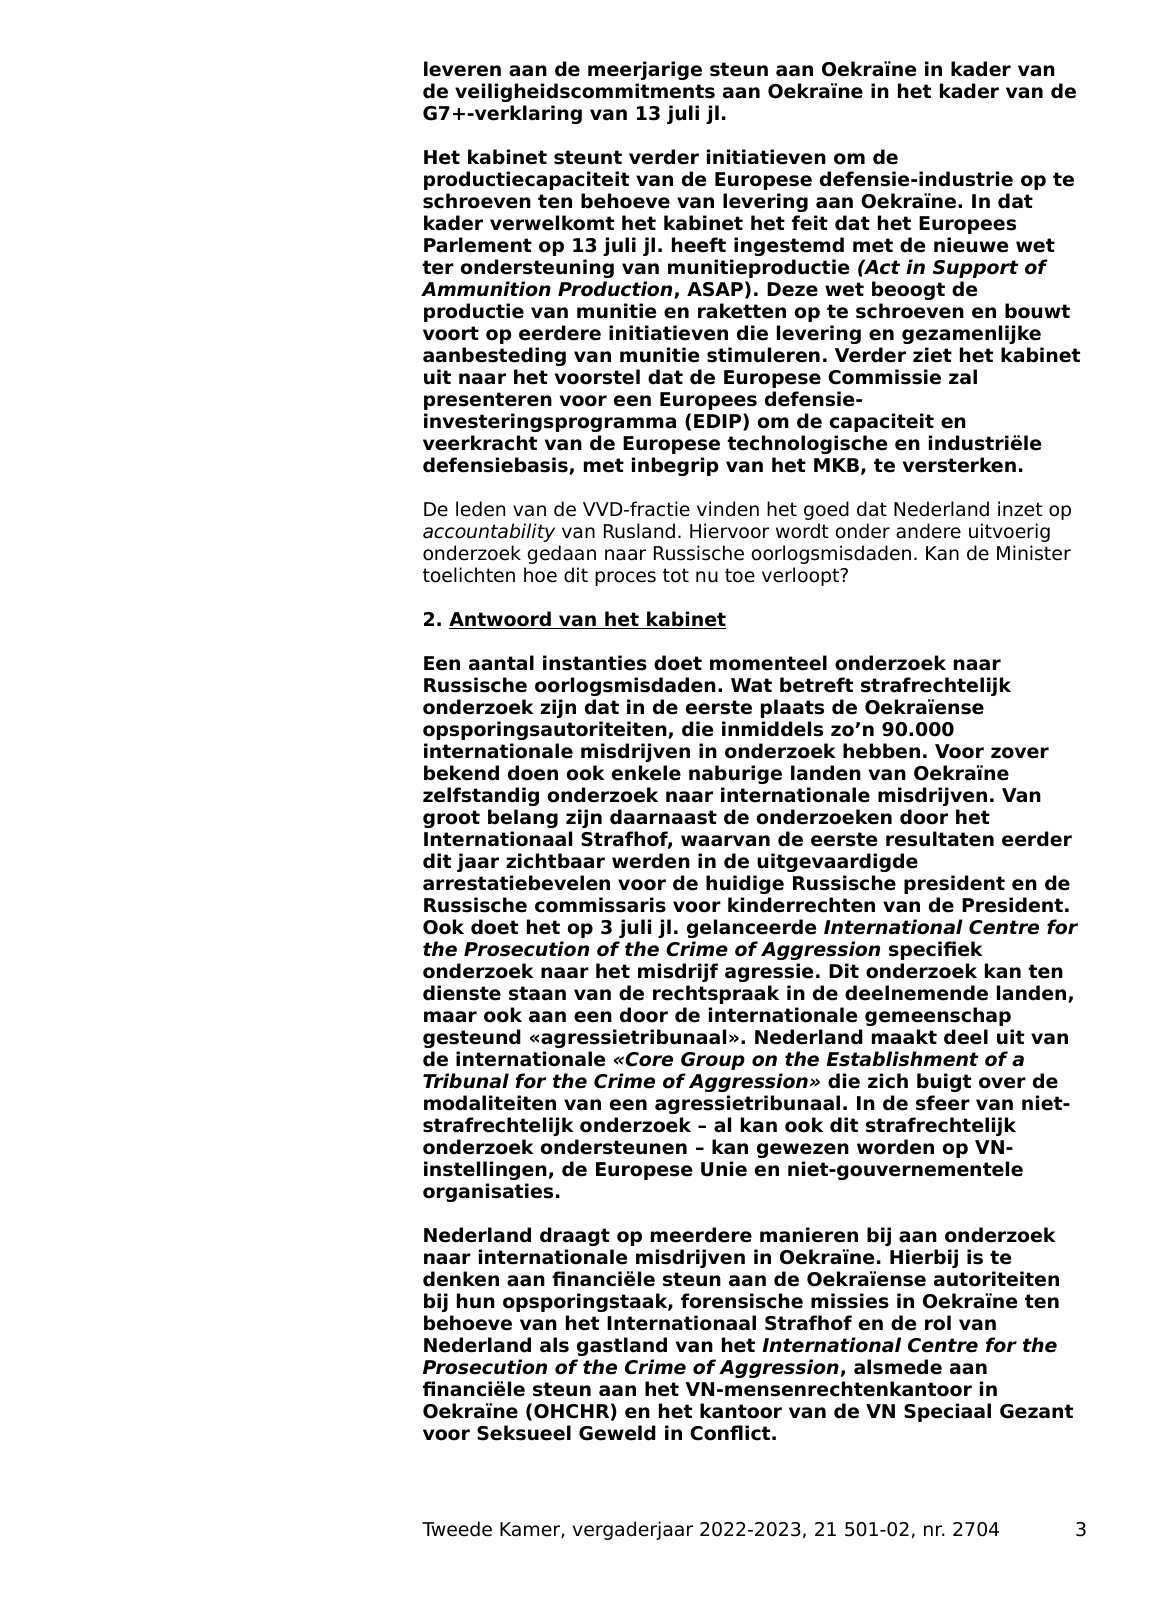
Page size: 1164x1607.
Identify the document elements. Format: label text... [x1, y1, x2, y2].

text Een aantal instanties doet momenteel onderzoek naar Russische oorlogsmisdaden. Wat betreft strafrechtelijk onderzoek zijn dat in de eerste plaats de Oekraïense opsporingsautoriteiten, die inmiddels zo’n 90.000 internationale misdrijven in onderzoek hebben. Voor zover bekend doen ook enkele naburige landen van Oekraïne zelfstandig onderzoek naar internationale misdrijven. Van groot belang zijn daarnaast de onderzoeken door het Internationaal Strafhof, waarvan de eerste resultaten eerder dit jaar zichtbaar werden in de uitgevaardigde arrestatiebevelen voor de huidige Russische president en de Russische commissaris voor kinderrechten van de President. Ook doet het op 3 juli jl. gelanceerde International Centre for the Prosecution of the Crime of Aggression specifiek onderzoek naar het misdrijf agressie. Dit onderzoek kan ten dienste staan van de rechtspraak in de deelnemende landen, maar ook aan een door de internationale gemeenschap gesteund «agressietribunaal». Nederland maakt deel uit van de internationale «Core Group on the Establishment of a Tribunal for the Crime of Aggression» die zich buigt over de modaliteiten van een agressietribunaal. In de sfeer van niet-strafrechtelijk onderzoek – al kan ook dit strafrechtelijk onderzoek ondersteunen – kan gewezen worden op VN-instellingen, de Europese Unie en niet-gouvernementele organisaties. [422, 653, 1087, 1203]
text De leden van de VVD-fractie vinden het goed dat Nederland inzet op accountability van Rusland. Hiervoor wordt onder andere uitvoerig onderzoek gedaan naar Russische oorlogsmisdaden. Kan de Minister toelichten hoe dit proces tot nu toe verloopt? [422, 499, 1087, 587]
text Het kabinet steunt verder initiatieven om de productiecapaciteit van de Europese defensie-industrie op te schroeven ten behoeve van levering aan Oekraïne. In dat kader verwelkomt het kabinet het feit dat het Europees Parlement op 13 juli jl. heeft ingestemd met de nieuwe wet ter ondersteuning van munitieproductie (Act in Support of Ammunition Production, ASAP). Deze wet beoogt de productie van munitie en raketten op te schroeven en bouwt voort op eerdere initiatieven die levering en gezamenlijke aanbesteding van munitie stimuleren. Verder ziet het kabinet uit naar het voorstel dat de Europese Commissie zal presenteren voor een Europees defensie-investeringsprogramma (EDIP) om de capaciteit en veerkracht van de Europese technologische en industriële defensiebasis, met inbegrip van het MKB, te versterken. [422, 147, 1087, 477]
text Nederland draagt op meerdere manieren bij aan onderzoek naar internationale misdrijven in Oekraïne. Hierbij is te denken aan financiële steun aan de Oekraïense autoriteiten bij hun opsporingstaak, forensische missies in Oekraïne ten behoeve van het Internationaal Strafhof en de rol van Nederland als gastland van het International Centre for the Prosecution of the Crime of Aggression, alsmede aan financiële steun aan het VN-mensenrechtenkantoor in Oekraïne (OHCHR) en het kantoor van de VN Speciaal Gezant voor Seksueel Geweld in Conflict. [422, 1225, 1087, 1445]
subtitle 2. Antwoord van het kabinet [422, 609, 1087, 631]
text leveren aan de meerjarige steun aan Oekraïne in kader van de veiligheidscommitments aan Oekraïne in het kader van de G7+-verklaring van 13 juli jl. [422, 59, 1087, 125]
